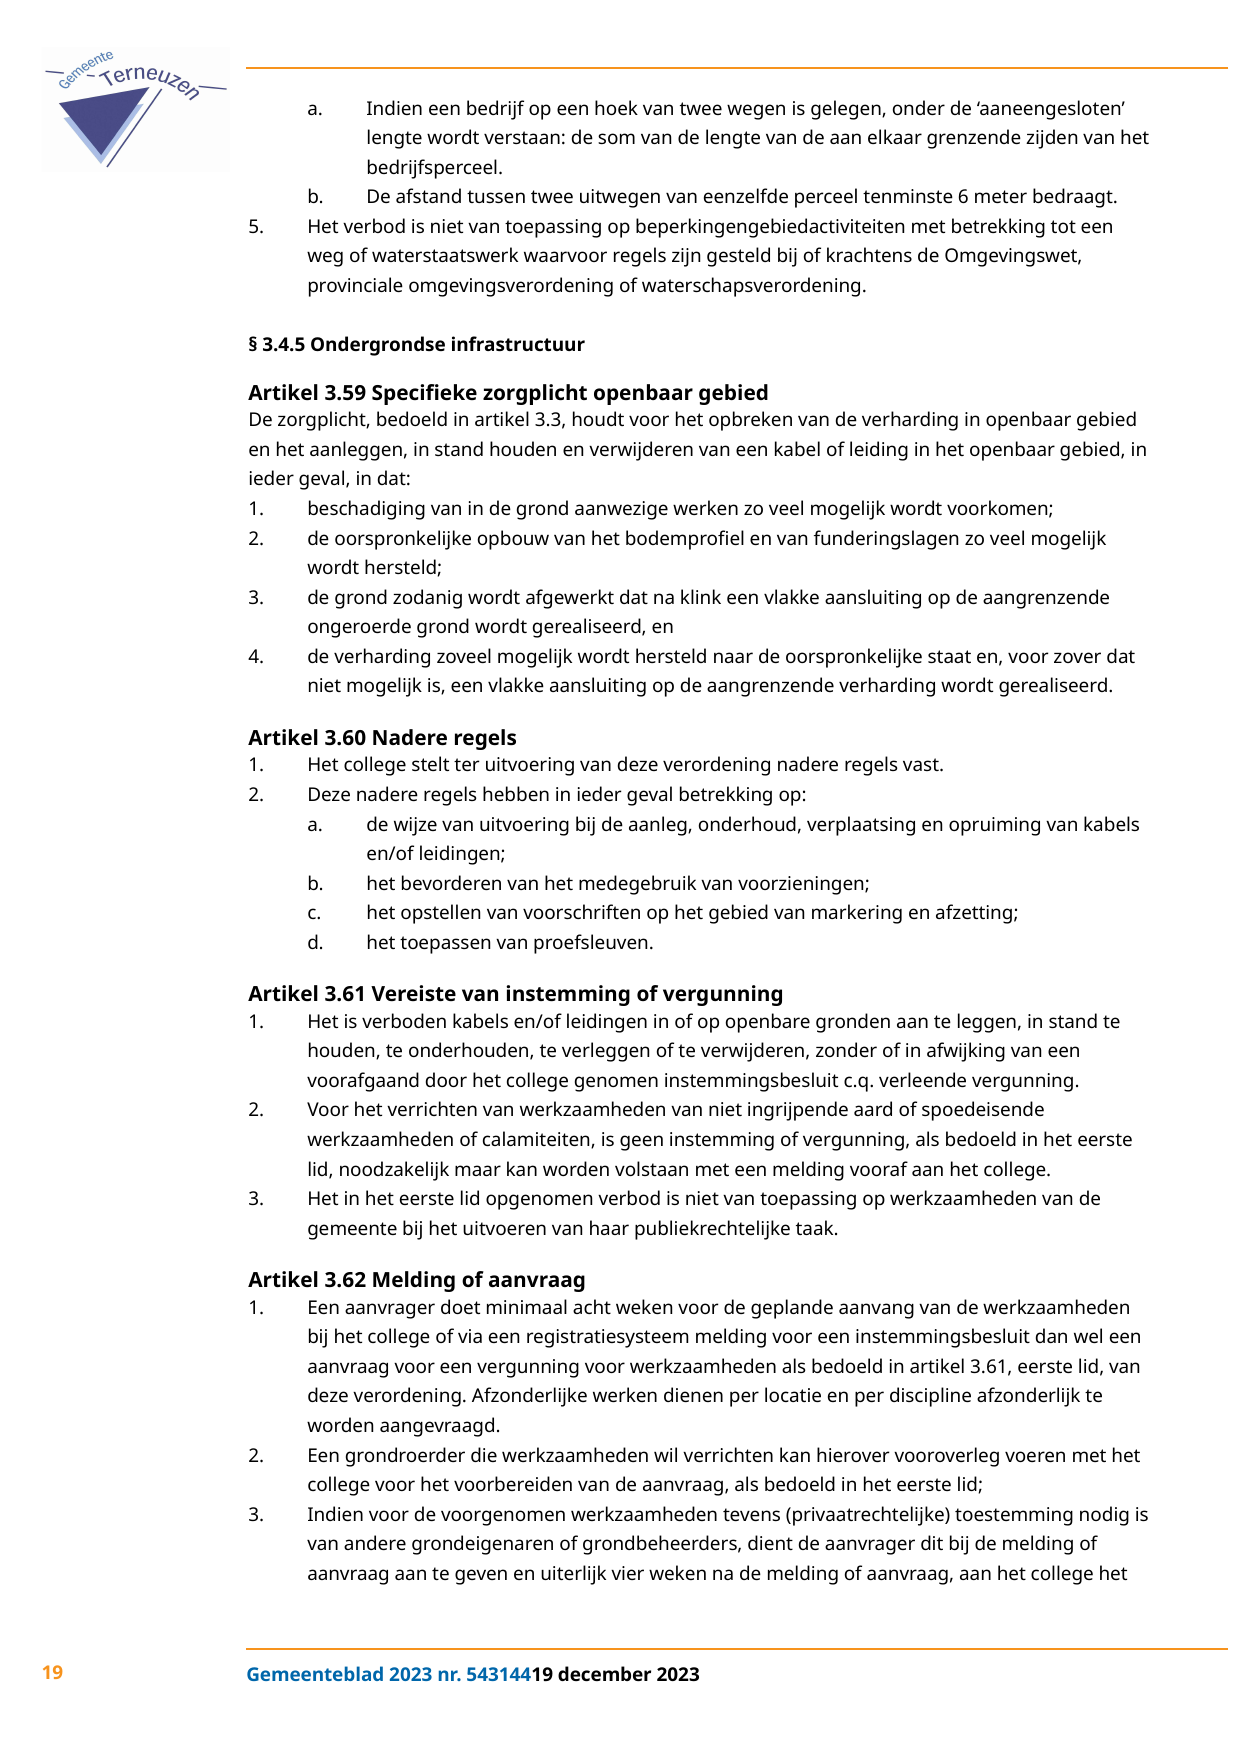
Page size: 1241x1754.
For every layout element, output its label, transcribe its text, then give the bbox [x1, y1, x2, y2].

list het bevorderen van het medegebruik van voorzieningen; [307, 870, 1152, 896]
text Artikel 3.59 Specifieke zorgplicht openbaar gebied [248, 378, 1152, 406]
list Indien voor de voorgenomen werkzaamheden tevens (privaatrechtelijke) toestemming nodig is van andere grondeigenaren of grondbeheerders, dient de aanvrager dit bij de melding of aanvraag aan te geven en uiterlijk vier weken na de melding of aanvraag, aan het college het [248, 1501, 1152, 1586]
text Artikel 3.60 Nadere regels [248, 723, 1152, 752]
list het toepassen van proefsleuven. [307, 929, 1152, 955]
text Artikel 3.61 Vereiste van instemming of vergunning [248, 979, 1152, 1008]
text § 3.4.5 Ondergrondse infrastructuur [248, 331, 1152, 357]
list de grond zodanig wordt afgewerkt dat na klink een vlakke aansluiting op de aangrenzende ongeroerde grond wordt gerealiseerd, en [248, 584, 1152, 639]
list Het verbod is niet van toepassing op beperkingengebiedactiviteiten met betrekking tot een weg of waterstaatswerk waarvoor regels zijn gesteld bij of krachtens de Omgevingswet, provinciale omgevingsverordening of waterschapsverordening. [248, 213, 1152, 298]
list de oorspronkelijke opbouw van het bodemprofiel en van funderingslagen zo veel mogelijk wordt hersteld; [248, 525, 1152, 580]
list de verharding zoveel mogelijk wordt hersteld naar de oorspronkelijke staat en, voor zover dat niet mogelijk is, een vlakke aansluiting op de aangrenzende verharding wordt gerealiseerd. [248, 643, 1152, 698]
list de wijze van uitvoering bij de aanleg, onderhoud, verplaatsing en opruiming van kabels en/of leidingen; [307, 811, 1152, 866]
list Het college stelt ter uitvoering van deze verordening nadere regels vast. [248, 752, 1152, 777]
list Het is verboden kabels en/of leidingen in of op openbare gronden aan te leggen, in stand te houden, te onderhouden, te verleggen of te verwijderen, zonder of in afwijking van een voorafgaand door het college genomen instemmingsbesluit c.q. verleende vergunning. [248, 1008, 1152, 1093]
text Artikel 3.62 Melding of aanvraag [248, 1265, 1152, 1294]
list Voor het verrichten van werkzaamheden van niet ingrijpende aard of spoedeisende werkzaamheden of calamiteiten, is geen instemming of vergunning, als bedoeld in het eerste lid, noodzakelijk maar kan worden volstaan met een melding vooraf aan het college. [248, 1097, 1152, 1182]
list het opstellen van voorschriften op het gebied van markering en afzetting; [307, 899, 1152, 925]
list Een aanvrager doet minimaal acht weken voor de geplande aanvang van de werkzaamheden bij het college of via een registratiesysteem melding voor een instemmingsbesluit dan wel een aanvraag voor een vergunning voor werkzaamheden als bedoeld in artikel 3.61, eerste lid, van deze verordening. Afzonderlijke werken dienen per locatie en per discipline afzonderlijk te worden aangevraagd. [248, 1294, 1152, 1438]
text De zorgplicht, bedoeld in artikel 3.3, houdt voor het opbreken van de verharding in openbaar gebied en het aanleggen, in stand houden en verwijderen van een kabel of leiding in het openbaar gebied, in ieder geval, in dat: [248, 406, 1152, 491]
list De afstand tussen twee uitwegen van eenzelfde perceel tenminste 6 meter bedraagt. [307, 183, 1152, 209]
picture [41, 47, 231, 172]
list beschadiging van in de grond aanwezige werken zo veel mogelijk wordt voorkomen; [248, 495, 1152, 521]
list Het in het eerste lid opgenomen verbod is niet van toepassing op werkzaamheden van de gemeente bij het uitvoeren van haar publiekrechtelijke taak. [248, 1185, 1152, 1241]
list Een grondroerder die werkzaamheden wil verrichten kan hierover vooroverleg voeren met het college voor het voorbereiden van de aanvraag, als bedoeld in het eerste lid; [248, 1442, 1152, 1497]
list Indien een bedrijf op een hoek van twee wegen is gelegen, onder de ‘aaneengesloten’ lengte wordt verstaan: de som van de lengte van de aan elkaar grenzende zijden van het bedrijfsperceel. [307, 95, 1152, 180]
list Deze nadere regels hebben in ieder geval betrekking op: [248, 781, 1152, 807]
